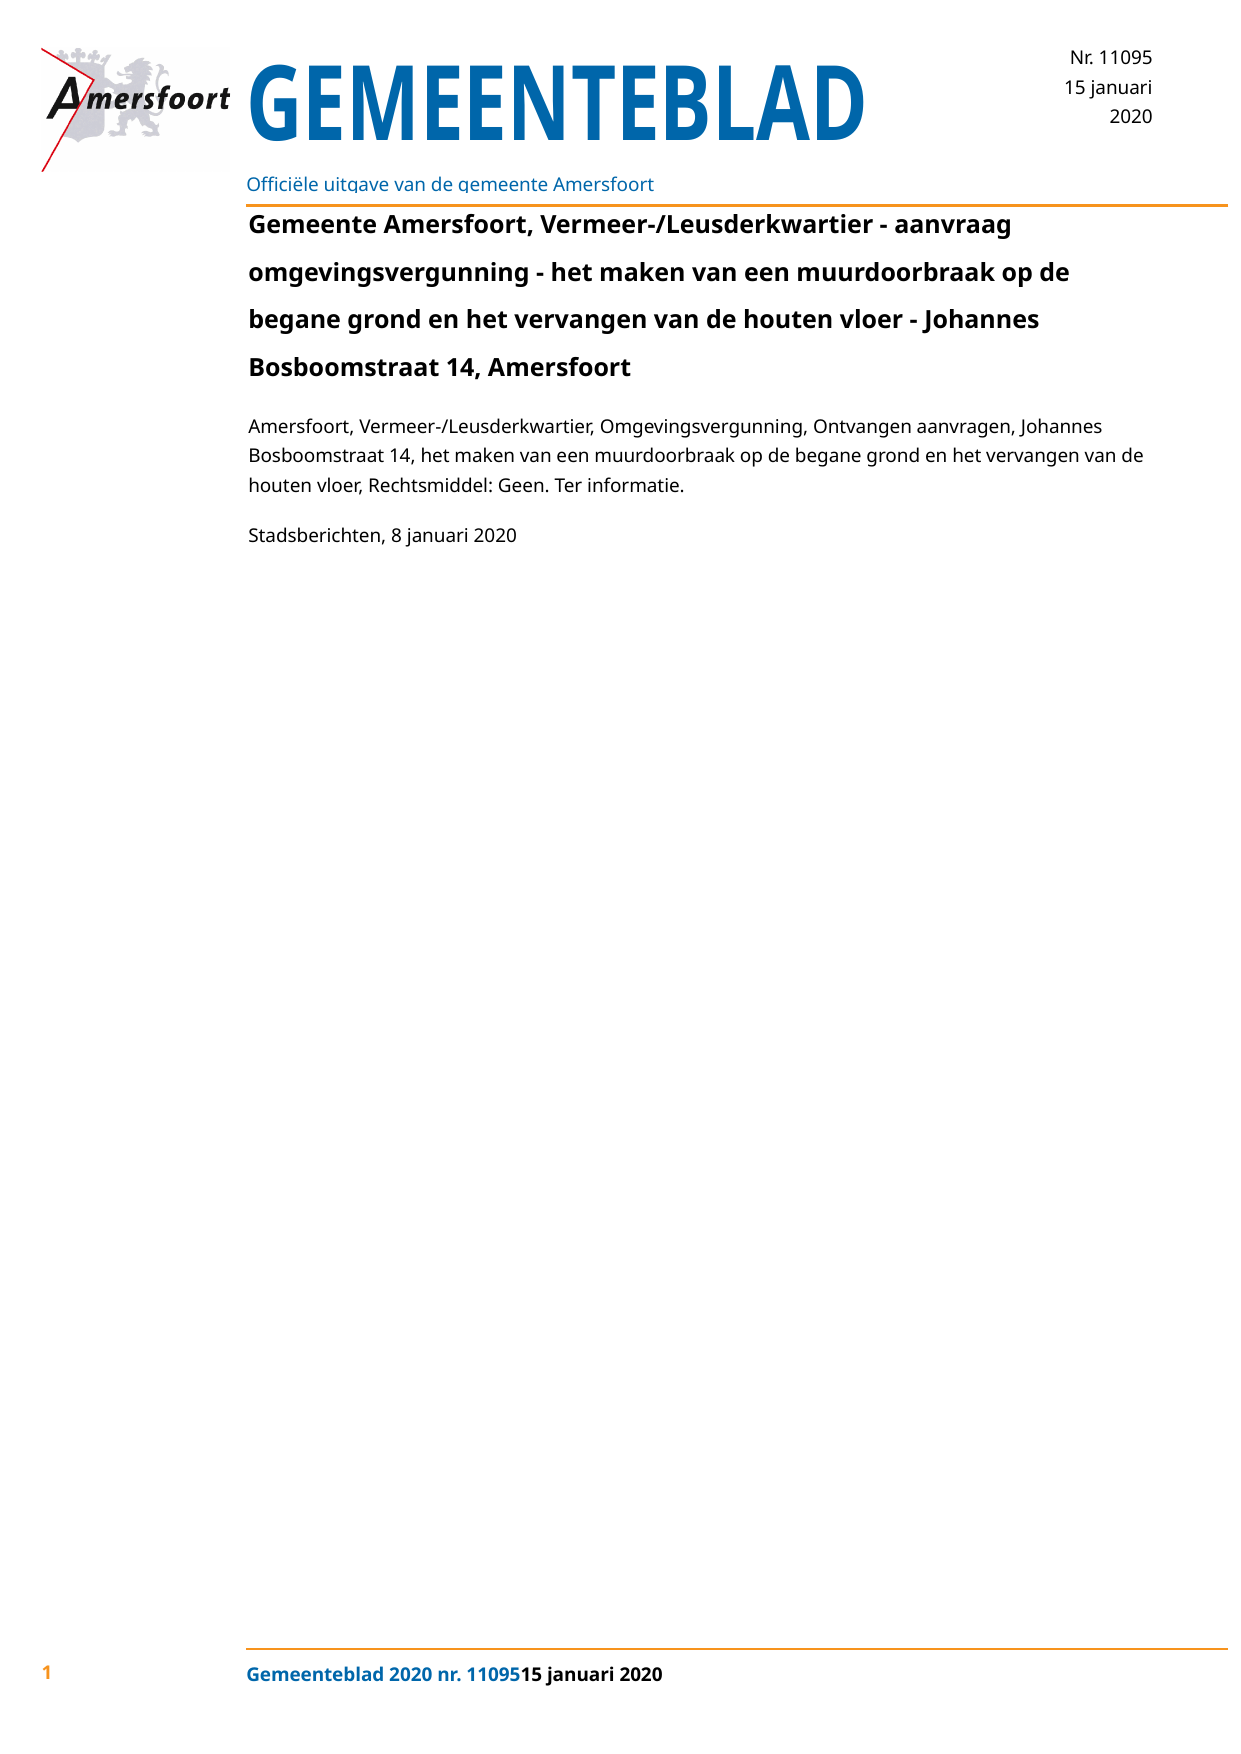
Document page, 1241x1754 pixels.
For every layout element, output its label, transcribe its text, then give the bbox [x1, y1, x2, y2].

text Stadsberichten, 8 januari 2020 [248, 523, 1152, 548]
text Gemeente Amersfoort, Vermeer-/Leusderkwartier - aanvraag omgevingsvergunning - het maken van een muurdoorbraak op de begane grond en het vervangen van de houten vloer - Johannes Bosboomstraat 14, Amersfoort [248, 207, 1152, 384]
picture [41, 47, 231, 172]
text Amersfoort, Vermeer-/Leusderkwartier, Omgevingsvergunning, Ontvangen aanvragen, Johannes Bosboomstraat 14, het maken van een muurdoorbraak op de begane grond en het vervangen van de houten vloer, Rechtsmiddel: Geen. Ter informatie. [248, 413, 1152, 498]
